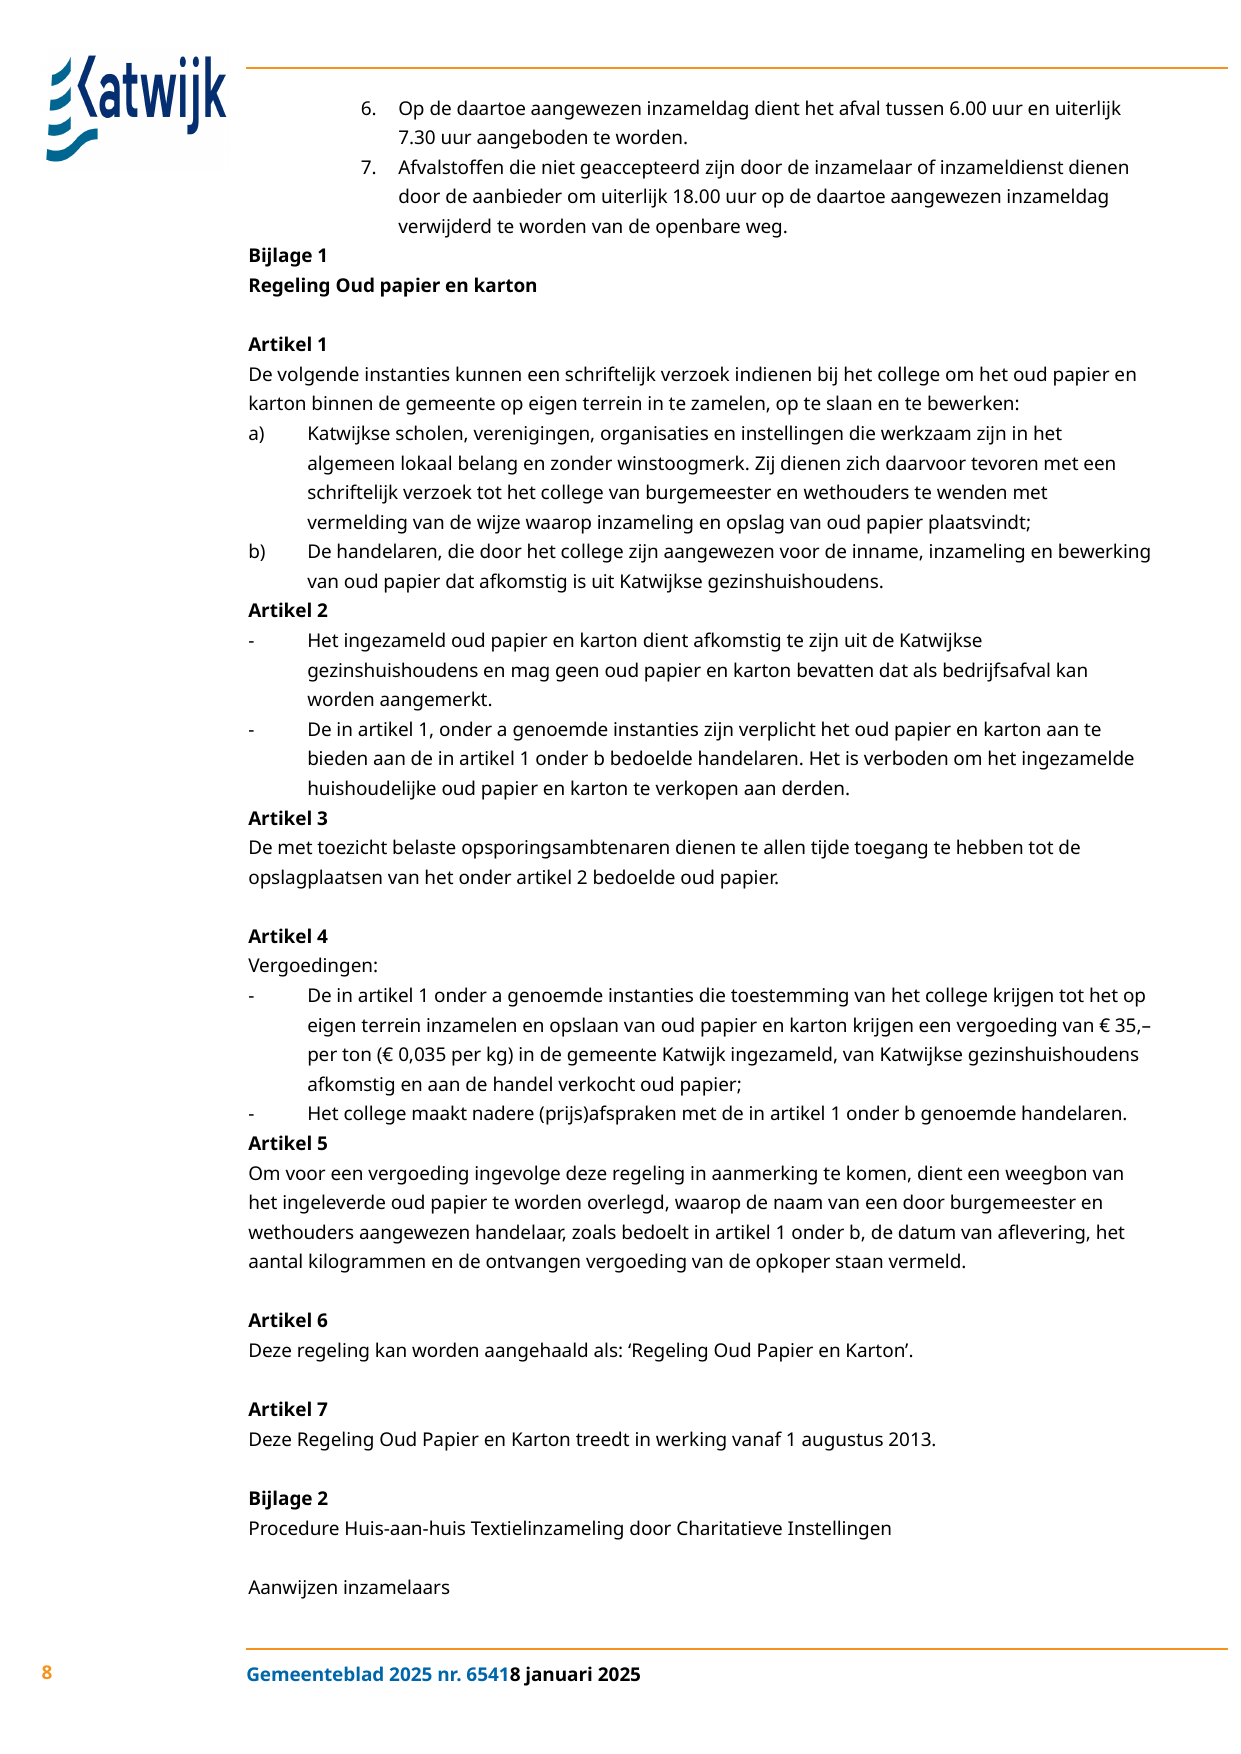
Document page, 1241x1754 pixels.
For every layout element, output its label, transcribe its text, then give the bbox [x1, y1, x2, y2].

text Aanwijzen inzamelaars [248, 1574, 1152, 1600]
picture [41, 47, 231, 172]
list De in artikel 1, onder a genoemde instanties zijn verplicht het oud papier en karton aan te bieden aan de in artikel 1 onder b bedoelde handelaren. Het is verboden om het ingezamelde huishoudelijke oud papier en karton te verkopen aan derden. [248, 716, 1152, 801]
text Artikel 1 [248, 331, 1152, 357]
text Deze regeling kan worden aangehaald als: ‘Regeling Oud Papier en Karton’. [248, 1337, 1152, 1363]
list Het ingezameld oud papier en karton dient afkomstig te zijn uit de Katwijkse gezinshuishoudens en mag geen oud papier en karton bevatten dat als bedrijfsafval kan worden aangemerkt. [248, 627, 1152, 712]
text De met toezicht belaste opsporingsambtenaren dienen te allen tijde toegang te hebben tot de opslagplaatsen van het onder artikel 2 bedoelde oud papier. [248, 834, 1152, 890]
list Op de daartoe aangewezen inzameldag dient het afval tussen 6.00 uur en uiterlijk 7.30 uur aangeboden te worden. [361, 95, 1152, 150]
text Artikel 6 [248, 1308, 1152, 1333]
text Artikel 2 [248, 598, 1152, 623]
list De in artikel 1 onder a genoemde instanties die toestemming van het college krijgen tot het op eigen terrein inzamelen en opslaan van oud papier en karton krijgen een vergoeding van € 35,– per ton (€ 0,035 per kg) in de gemeente Katwijk ingezameld, van Katwijkse gezinshuishoudens afkomstig en aan de handel verkocht oud papier; [248, 982, 1152, 1097]
text Om voor een vergoeding ingevolge deze regeling in aanmerking te komen, dient een weegbon van het ingeleverde oud papier te worden overlegd, waarop de naam van een door burgemeester en wethouders aangewezen handelaar, zoals bedoelt in artikel 1 onder b, de datum van aflevering, het aantal kilogrammen en de ontvangen vergoeding van de opkoper staan vermeld. [248, 1160, 1152, 1274]
text Artikel 3 [248, 805, 1152, 831]
list De handelaren, die door het college zijn aangewezen voor de inname, inzameling en bewerking van oud papier dat afkomstig is uit Katwijkse gezinshuishoudens. [248, 538, 1152, 594]
text Artikel 7 [248, 1396, 1152, 1422]
text Bijlage 1 [248, 243, 1152, 268]
text De volgende instanties kunnen een schriftelijk verzoek indienen bij het college om het oud papier en karton binnen de gemeente op eigen terrein in te zamelen, op te slaan en te bewerken: [248, 361, 1152, 416]
text Bijlage 2 [248, 1485, 1152, 1511]
text Procedure Huis-aan-huis Textielinzameling door Charitatieve Instellingen [248, 1515, 1152, 1541]
text Artikel 4 [248, 923, 1152, 949]
text Deze Regeling Oud Papier en Karton treedt in werking vanaf 1 augustus 2013. [248, 1426, 1152, 1452]
list Afvalstoffen die niet geaccepteerd zijn door de inzamelaar of inzameldienst dienen door de aanbieder om uiterlijk 18.00 uur op de daartoe aangewezen inzameldag verwijderd te worden van de openbare weg. [361, 154, 1152, 239]
text Vergoedingen: [248, 953, 1152, 978]
list Het college maakt nadere (prijs)afspraken met de in artikel 1 onder b genoemde handelaren. [248, 1101, 1152, 1126]
text Regeling Oud papier en karton [248, 272, 1152, 298]
list Katwijkse scholen, verenigingen, organisaties en instellingen die werkzaam zijn in het algemeen lokaal belang en zonder winstoogmerk. Zij dienen zich daarvoor tevoren met een schriftelijk verzoek tot het college van burgemeester en wethouders te wenden met vermelding van de wijze waarop inzameling en opslag van oud papier plaatsvindt; [248, 420, 1152, 535]
text Artikel 5 [248, 1130, 1152, 1156]
